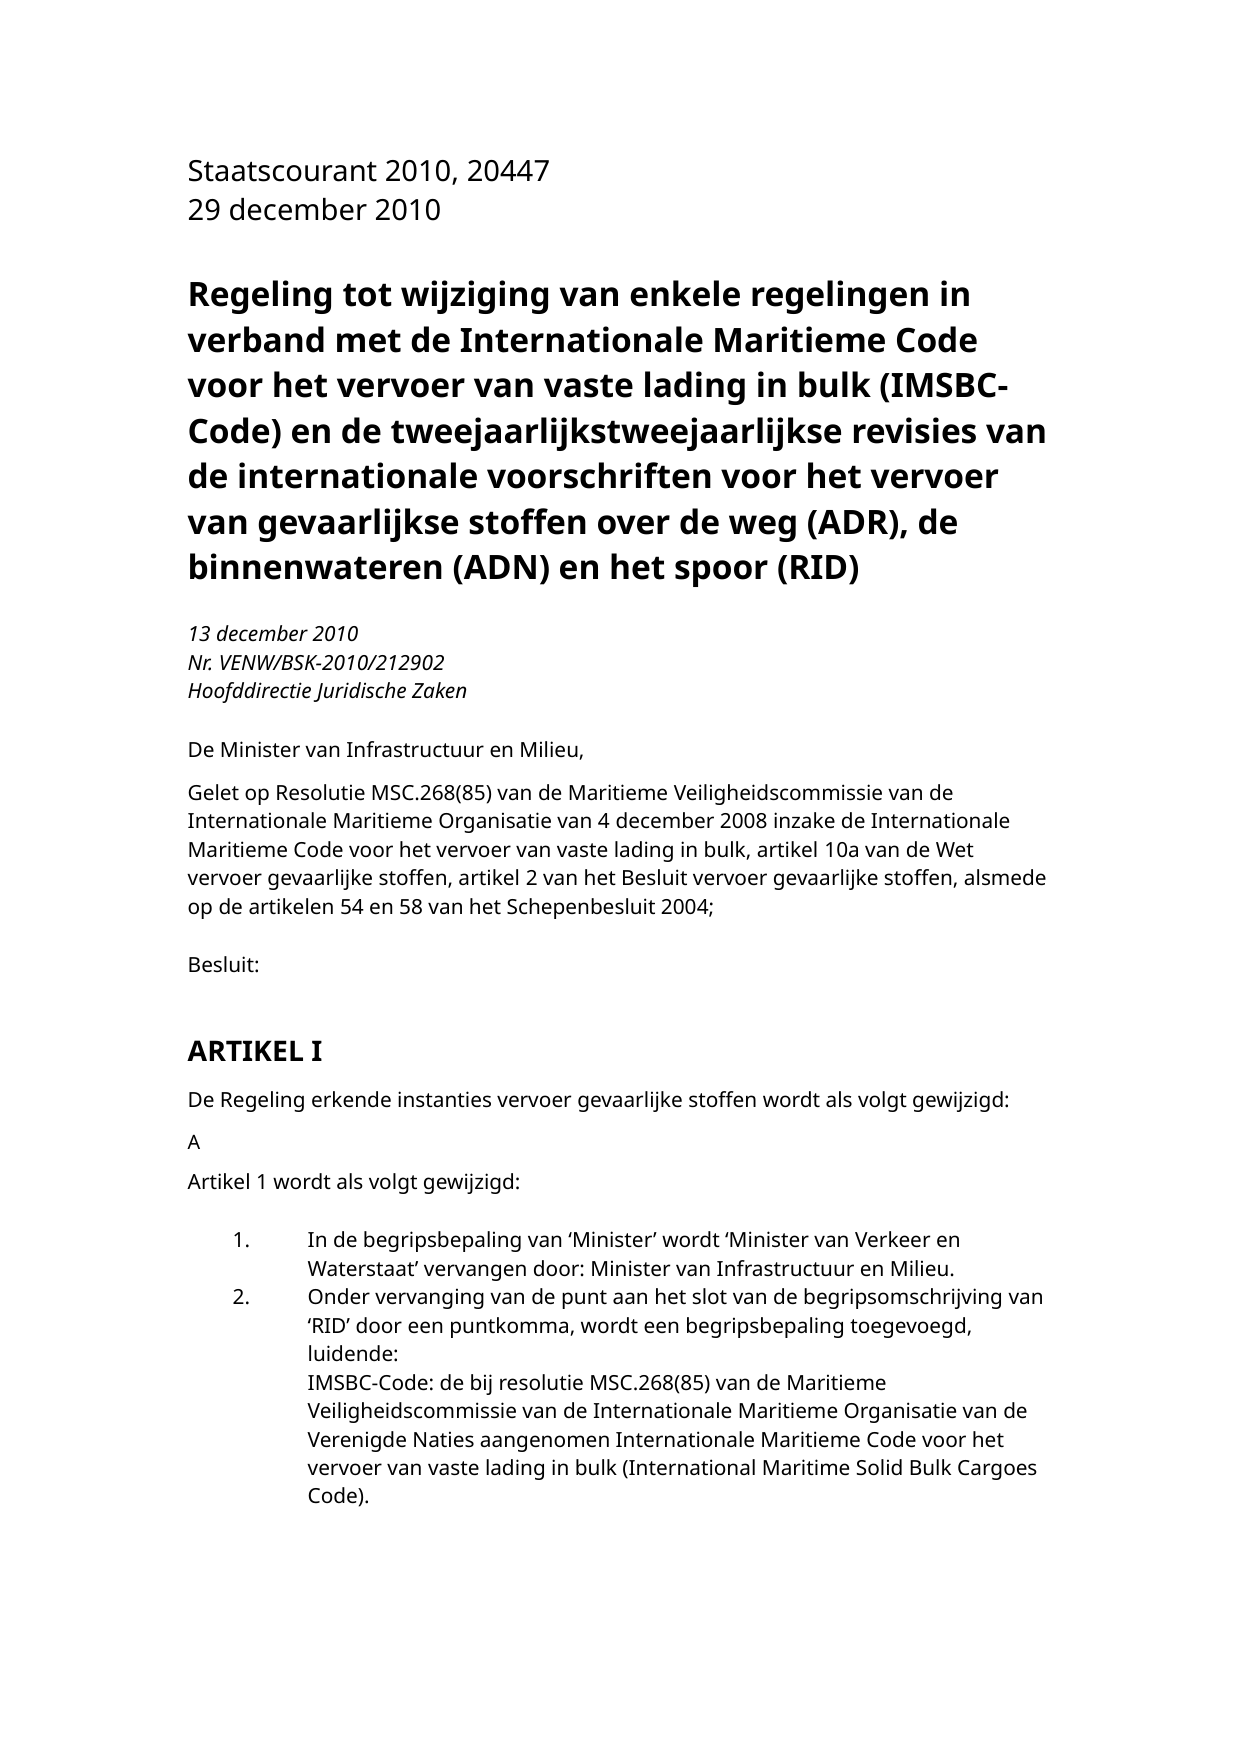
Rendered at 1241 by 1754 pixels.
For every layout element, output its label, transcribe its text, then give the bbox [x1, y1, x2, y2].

subtitle ARTIKEL I [187, 1031, 1053, 1070]
text Gelet op Resolutie MSC.268(85) van de Maritieme Veiligheidscommissie van de Internationale Maritieme Organisatie van 4 december 2008 inzake de Internationale Maritieme Code voor het vervoer van vaste lading in bulk, artikel 10a van de Wet vervoer gevaarlijke stoffen, artikel 2 van het Besluit vervoer gevaarlijke stoffen, alsmede op de artikelen 54 en 58 van het Schepenbesluit 2004; [187, 778, 1053, 920]
text 29 december 2010 [187, 190, 1053, 229]
list IMSBC-Code: de bij resolutie MSC.268(85) van de Maritieme Veiligheidscommissie van de Internationale Maritieme Organisatie van de Verenigde Naties aangenomen Internationale Maritieme Code voor het vervoer van vaste lading in bulk (International Maritime Solid Bulk Cargoes Code). [232, 1368, 1053, 1510]
text Besluit: [187, 950, 1053, 979]
list Onder vervanging van de punt aan het slot van de begripsomschrijving van ‘RID’ door een puntkomma, wordt een begripsbepaling toegevoegd, luidende: [232, 1282, 1053, 1368]
text 13 december 2010 [187, 619, 1053, 648]
text Nr. VENW/BSK-2010/212902 [187, 648, 1053, 676]
subtitle Regeling tot wijziging van enkele regelingen in verband met de Internationale Maritieme Code voor het vervoer van vaste lading in bulk (IMSBC-Code) en de tweejaarlijkstweejaarlijkse revisies van de internationale voorschriften voor het vervoer van gevaarlijkse stoffen over de weg (ADR), de binnenwateren (ADN) en het spoor (RID) [187, 271, 1053, 589]
text De Minister van Infrastructuur en Milieu, [187, 735, 1053, 763]
list In de begripsbepaling van ‘Minister’ wordt ‘Minister van Verkeer en Waterstaat’ vervangen door: Minister van Infrastructuur en Milieu. [232, 1226, 1053, 1282]
text Staatscourant 2010, 20447 [187, 150, 1053, 190]
text Artikel 1 wordt als volgt gewijzigd: [187, 1167, 1053, 1196]
text Hoofddirectie Juridische Zaken [187, 676, 1053, 705]
text A [187, 1128, 1053, 1155]
text De Regeling erkende instanties vervoer gevaarlijke stoffen wordt als volgt gewijzigd: [187, 1085, 1053, 1113]
